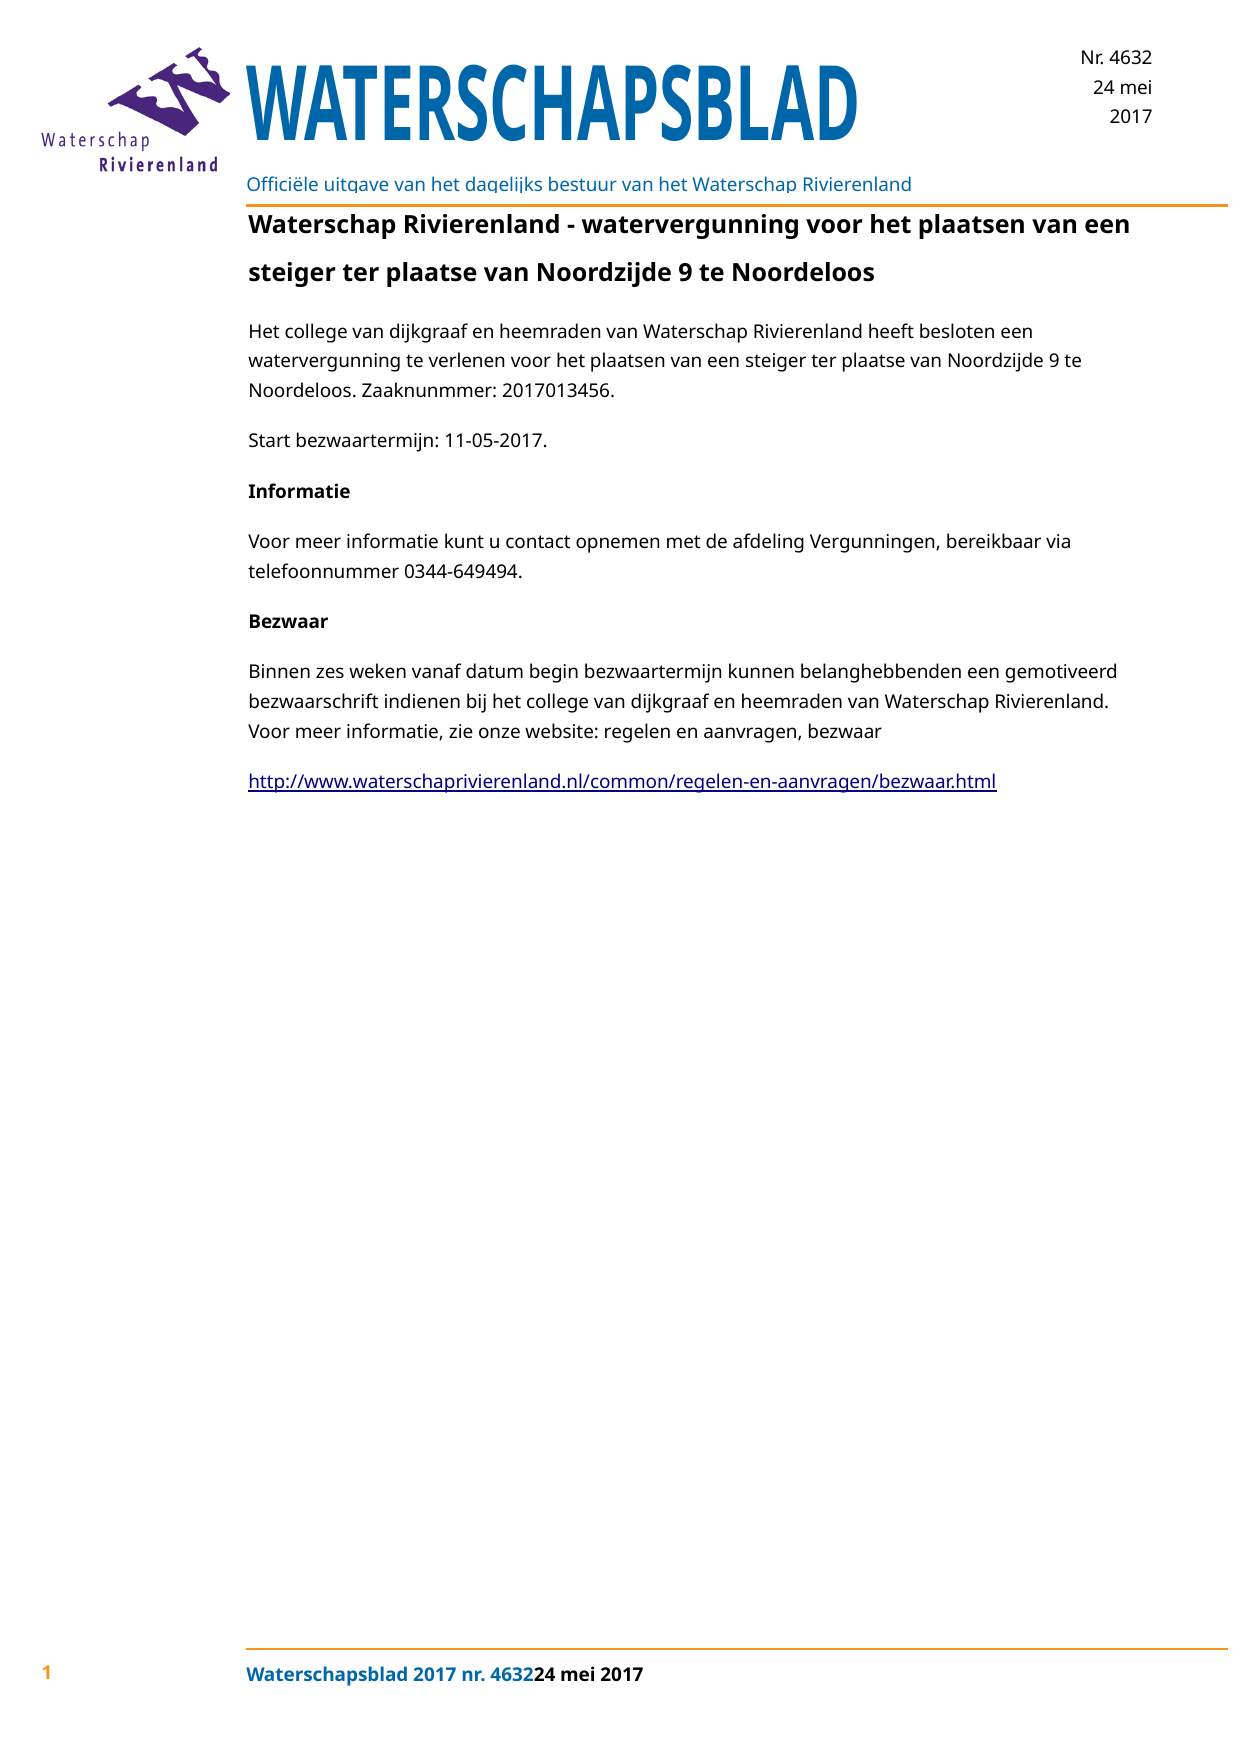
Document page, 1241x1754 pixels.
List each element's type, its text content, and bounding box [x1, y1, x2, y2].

text Het college van dijkgraaf en heemraden van Waterschap Rivierenland heeft besloten een watervergunning te verlenen voor het plaatsen van een steiger ter plaatse van Noordzijde 9 te Noordeloos. Zaaknunmmer: 2017013456. [248, 318, 1152, 403]
text Bezwaar [248, 608, 1152, 634]
text http://www.waterschaprivierenland.nl/common/regelen-en-aanvragen/bezwaar.html [248, 768, 1152, 794]
text Informatie [248, 478, 1152, 504]
text Binnen zes weken vanaf datum begin bezwaartermijn kunnen belanghebbenden een gemotiveerd bezwaarschrift indienen bij het college van dijkgraaf en heemraden van Waterschap Rivierenland. Voor meer informatie, zie onze website: regelen en aanvragen, bezwaar [248, 659, 1152, 744]
text Waterschap Rivierenland - watervergunning voor het plaatsen van een steiger ter plaatse van Noordzijde 9 te Noordeloos [248, 207, 1152, 288]
text Start bezwaartermijn: 11-05-2017. [248, 427, 1152, 453]
picture [41, 47, 231, 172]
text Voor meer informatie kunt u contact opnemen met de afdeling Vergunningen, bereikbaar via telefoonnummer 0344-649494. [248, 528, 1152, 584]
